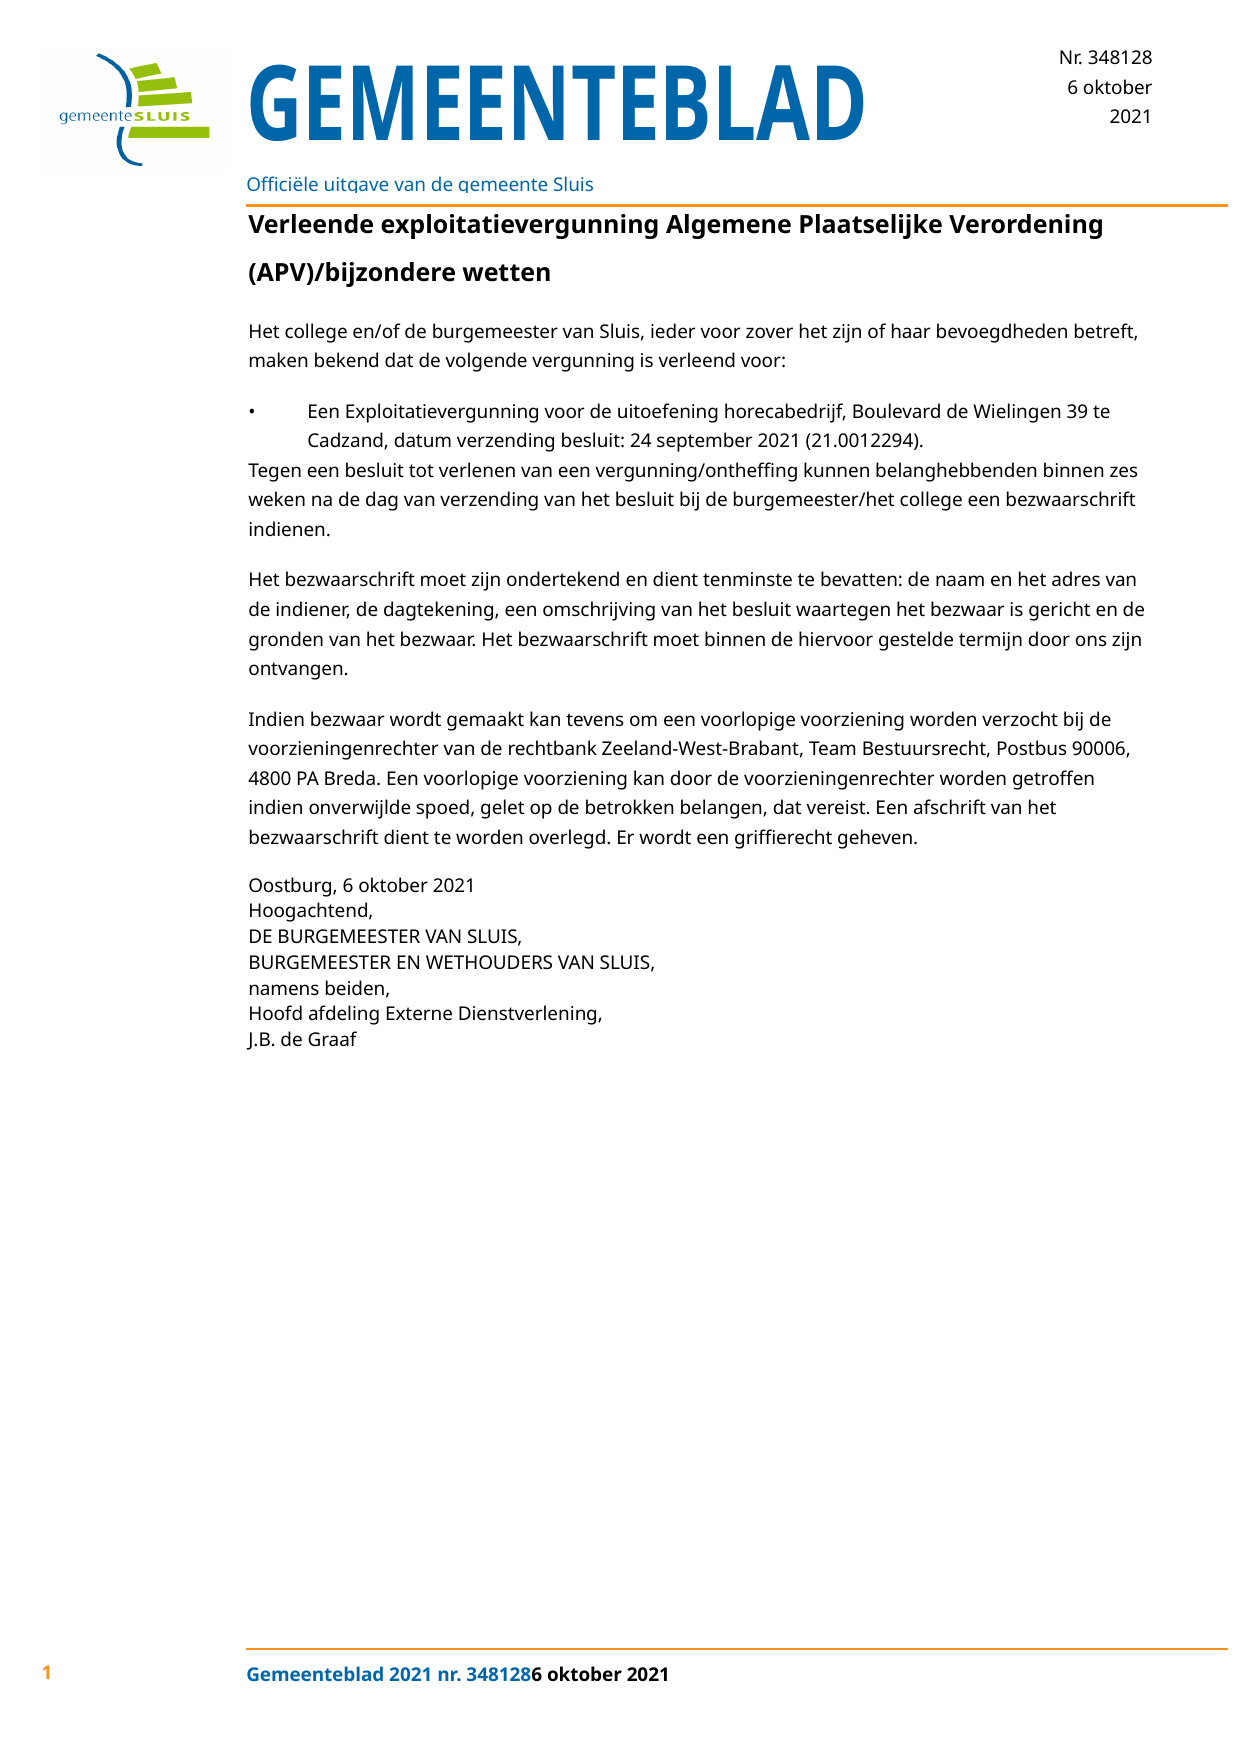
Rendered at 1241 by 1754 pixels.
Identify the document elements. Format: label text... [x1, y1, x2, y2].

text Het college en/of de burgemeester van Sluis, ieder voor zover het zijn of haar bevoegdheden betreft, maken bekend dat de volgende vergunning is verleend voor: [248, 318, 1152, 373]
text Het bezwaarschrift moet zijn ondertekend en dient tenminste te bevatten: de naam en het adres van de indiener, de dagtekening, een omschrijving van het besluit waartegen het bezwaar is gericht en de gronden van het bezwaar. Het bezwaarschrift moet binnen de hiervoor gestelde termijn door ons zijn ontvangen. [248, 567, 1152, 681]
text J.B. de Graaf [248, 1026, 1152, 1052]
text DE BURGEMEESTER VAN SLUIS, [248, 923, 1152, 949]
text Oostburg, 6 oktober 2021 [248, 872, 1152, 898]
text BURGEMEESTER EN WETHOUDERS VAN SLUIS, [248, 949, 1152, 975]
text Verleende exploitatievergunning Algemene Plaatselijke Verordening (APV)/bijzondere wetten [248, 207, 1152, 288]
list Een Exploitatievergunning voor de uitoefening horecabedrijf, Boulevard de Wielingen 39 te Cadzand, datum verzending besluit: 24 september 2021 (21.0012294). [248, 398, 1152, 453]
text Hoofd afdeling Externe Dienstverlening, [248, 1001, 1152, 1026]
text Tegen een besluit tot verlenen van een vergunning/ontheffing kunnen belanghebbenden binnen zes weken na de dag van verzending van het besluit bij de burgemeester/het college een bezwaarschrift indienen. [248, 457, 1152, 542]
text Hoogachtend, [248, 898, 1152, 923]
picture [41, 47, 231, 172]
text Indien bezwaar wordt gemaakt kan tevens om een voorlopige voorziening worden verzocht bij de voorzieningenrechter van de rechtbank Zeeland-West-Brabant, Team Bestuursrecht, Postbus 90006, 4800 PA Breda. Een voorlopige voorziening kan door de voorzieningenrechter worden getroffen indien onverwijlde spoed, gelet op de betrokken belangen, dat vereist. Een afschrift van het bezwaarschrift dient te worden overlegd. Er wordt een griffierecht geheven. [248, 706, 1152, 850]
text namens beiden, [248, 975, 1152, 1001]
